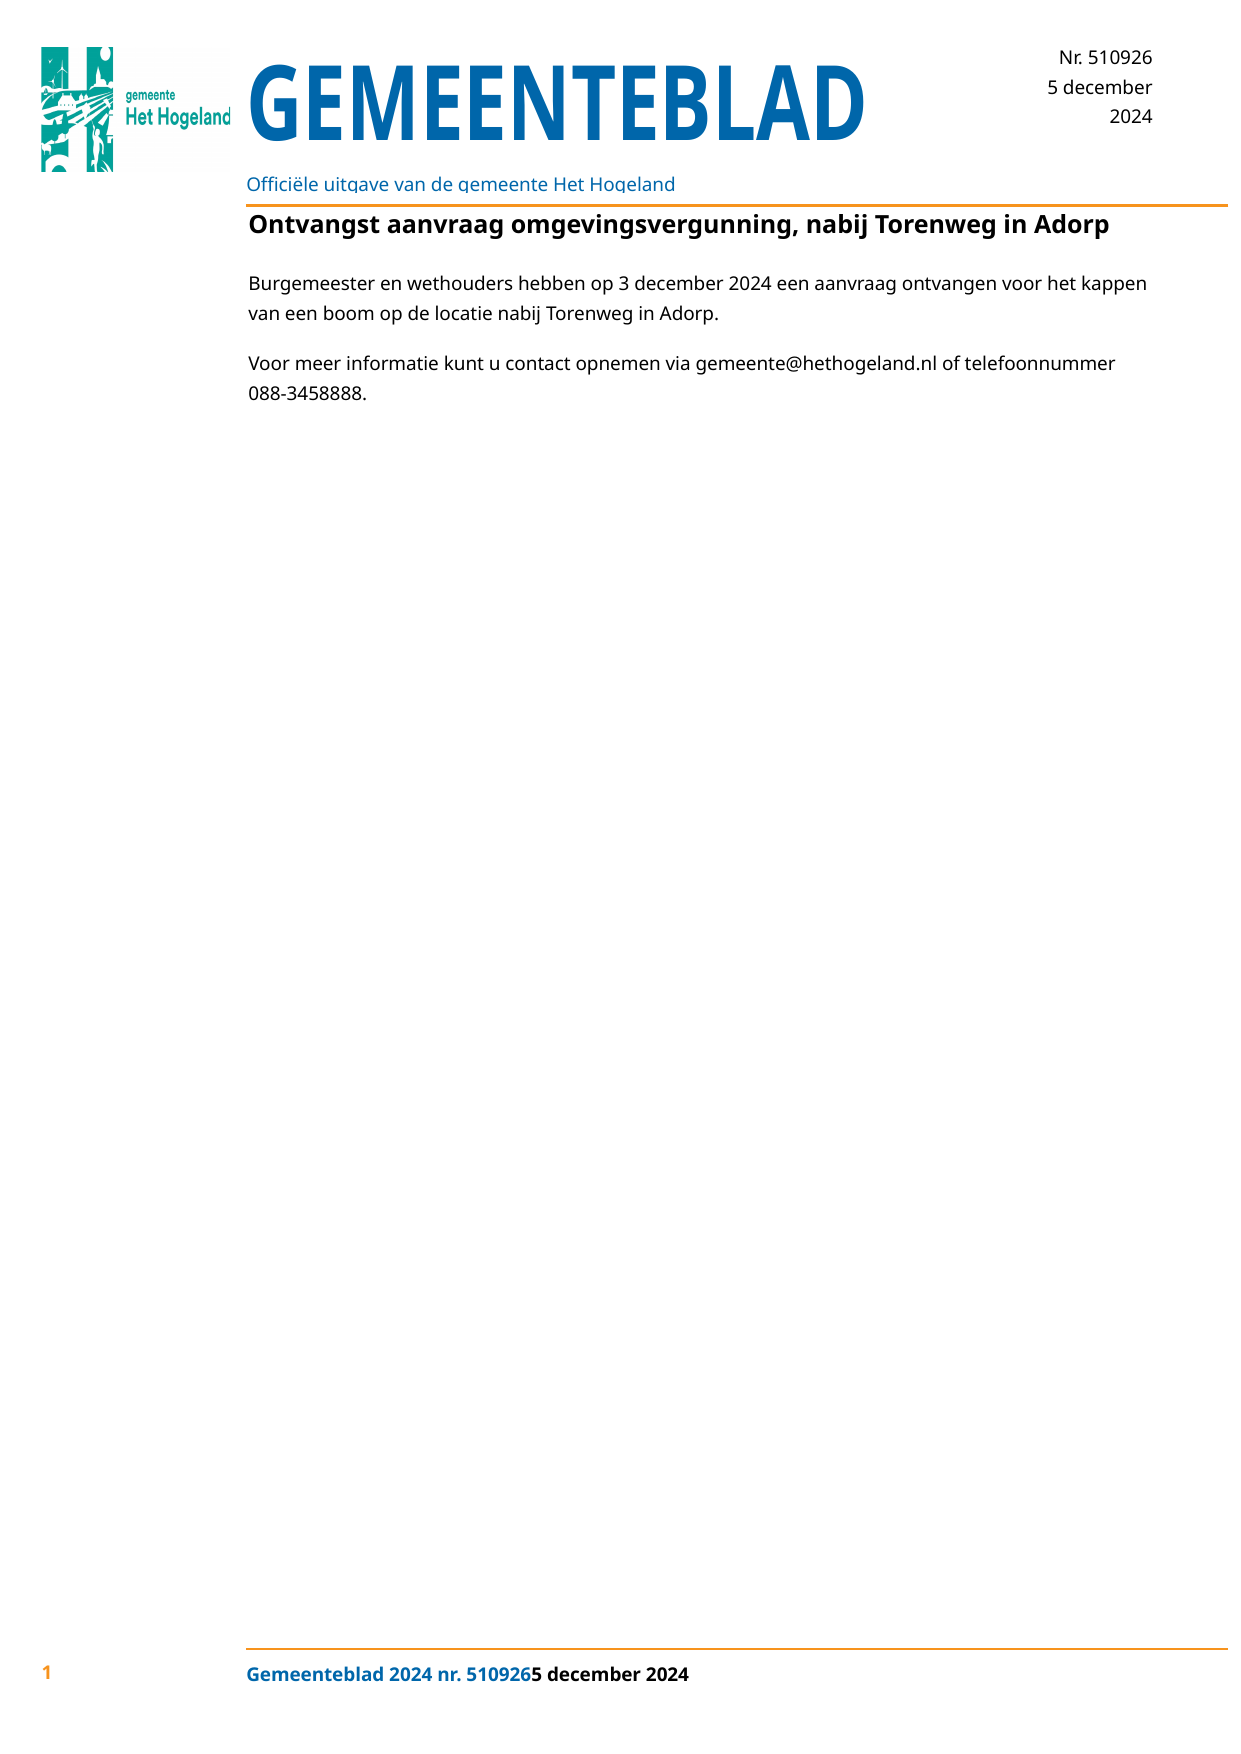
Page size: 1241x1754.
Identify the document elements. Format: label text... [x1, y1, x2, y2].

text Burgemeester en wethouders hebben op 3 december 2024 een aanvraag ontvangen voor het kappen van een boom op de locatie nabij Torenweg in Adorp. [248, 270, 1152, 326]
text Voor meer informatie kunt u contact opnemen via gemeente@hethogeland.nl of telefoonnummer 088-3458888. [248, 350, 1152, 406]
text Ontvangst aanvraag omgevingsvergunning, nabij Torenweg in Adorp [248, 207, 1152, 241]
picture [41, 47, 231, 172]
